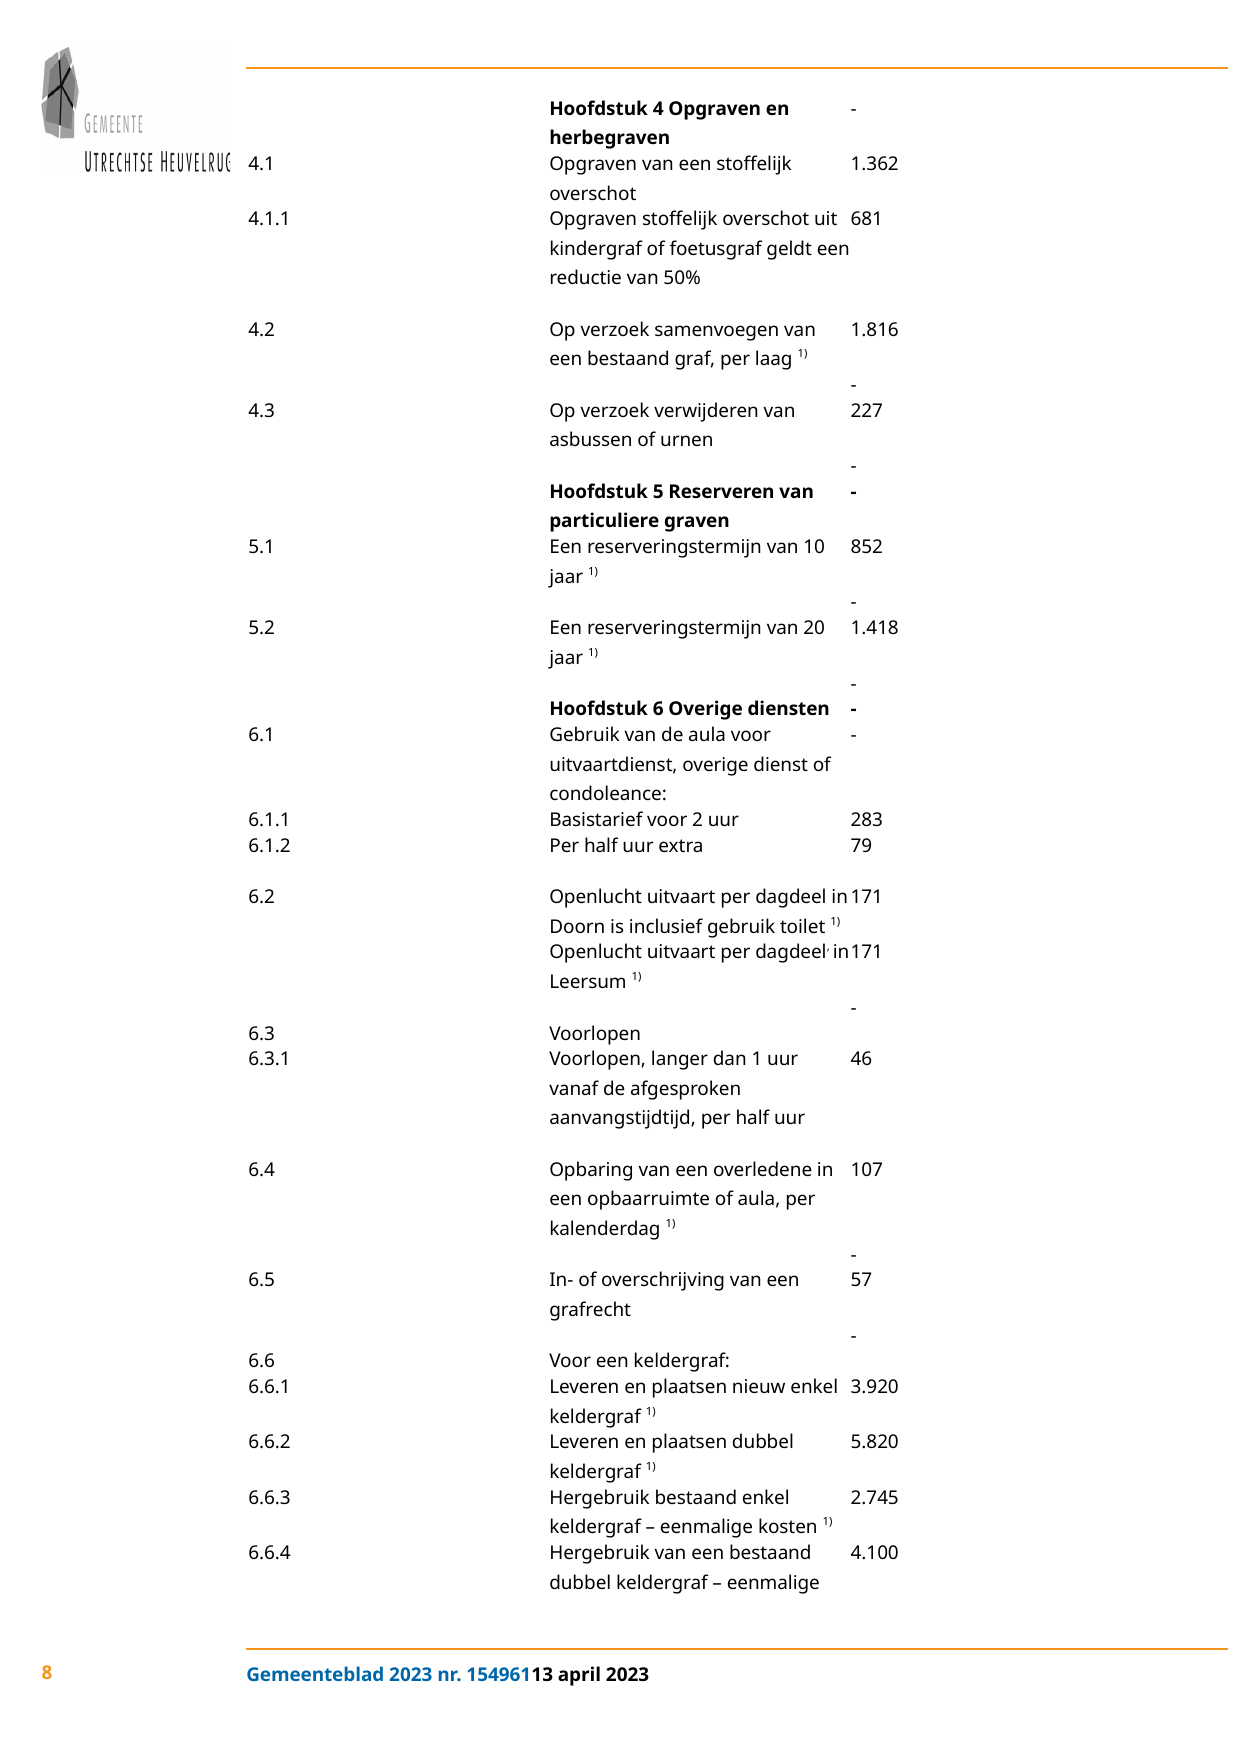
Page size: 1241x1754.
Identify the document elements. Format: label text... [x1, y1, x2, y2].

table_cell [248, 858, 549, 883]
table_cell 4.1 [248, 150, 549, 205]
table_cell 1.418 [850, 615, 1152, 670]
table_cell [850, 1020, 1152, 1045]
table_cell Voor een keldergraf: [549, 1348, 850, 1373]
picture [41, 47, 231, 172]
table_cell Openlucht uitvaart per dagdeel, in Leersum 1) [549, 939, 850, 994]
table_cell 6.2 [248, 883, 549, 939]
table_cell 6.3 [248, 1020, 549, 1045]
table_cell Voorlopen [549, 1020, 850, 1045]
table_cell 6.1.1 [248, 806, 549, 832]
table_cell 852 [850, 534, 1152, 589]
table_cell [850, 1130, 1152, 1156]
table_cell Hoofdstuk 4 Opgraven en herbegraven [549, 95, 850, 150]
table_cell [248, 670, 549, 696]
table_cell 681 [850, 205, 1152, 290]
table_cell - [850, 994, 1152, 1020]
table_cell 171 [850, 883, 1152, 939]
table_cell 3.920 [850, 1374, 1152, 1429]
table_cell [549, 1322, 850, 1348]
table_cell Op verzoek verwijderen van asbussen of urnen [549, 397, 850, 452]
table_cell - [850, 1241, 1152, 1267]
table_cell Openlucht uitvaart per dagdeel in Doorn is inclusief gebruik toilet 1) [549, 883, 850, 939]
table_cell 6.5 [248, 1267, 549, 1322]
table_cell 4.100 [850, 1539, 1152, 1595]
table_cell 6.1 [248, 721, 549, 806]
table_cell 227 [850, 397, 1152, 452]
table_cell Een reserveringstermijn van 10 jaar 1) [549, 534, 850, 589]
table_cell [549, 858, 850, 883]
table_cell [248, 994, 549, 1020]
table_cell Opgraven van een stoffelijk overschot [549, 150, 850, 205]
table_cell 6.1.2 [248, 832, 549, 858]
table_cell 57 [850, 1267, 1152, 1322]
table_cell [549, 670, 850, 696]
table_cell [248, 696, 549, 721]
table_cell 6.3.1 [248, 1045, 549, 1130]
table_cell Opgraven stoffelijk overschot uit kindergraf of foetusgraf geldt een reductie van 50% [549, 205, 850, 290]
table_cell 6.6.1 [248, 1374, 549, 1429]
table_cell 5.1 [248, 534, 549, 589]
table_cell - [850, 670, 1152, 696]
table_cell - [850, 696, 1152, 721]
table_cell Hoofdstuk 5 Reserveren van particuliere graven [549, 478, 850, 533]
table_cell [248, 371, 549, 397]
table_cell - [850, 589, 1152, 614]
table_cell 5.820 [850, 1429, 1152, 1484]
table_cell - [850, 453, 1152, 478]
table_cell 171 [850, 939, 1152, 994]
table_cell 6.6.4 [248, 1539, 549, 1595]
table_cell [248, 939, 549, 994]
table_cell [248, 478, 549, 533]
table_cell [248, 589, 549, 614]
table_cell In- of overschrijving van een grafrecht [549, 1267, 850, 1322]
table_cell 1.362 [850, 150, 1152, 205]
table_cell [549, 453, 850, 478]
table_cell 46 [850, 1045, 1152, 1130]
table_cell [549, 1241, 850, 1267]
table_cell 283 [850, 806, 1152, 832]
table_cell Op verzoek samenvoegen van een bestaand graf, per laag 1) [549, 316, 850, 371]
table_cell Gebruik van de aula voor uitvaartdienst, overige dienst of condoleance: [549, 721, 850, 806]
table_cell 6.6 [248, 1348, 549, 1373]
table_cell Hoofdstuk 6 Overige diensten [549, 696, 850, 721]
table_cell - [850, 478, 1152, 533]
table_cell 4.1.1 [248, 205, 549, 290]
table_cell [248, 453, 549, 478]
table_cell [549, 994, 850, 1020]
table_cell 2.745 [850, 1484, 1152, 1539]
table_cell 6.6.2 [248, 1429, 549, 1484]
table_cell Per half uur extra [549, 832, 850, 858]
table_cell [549, 290, 850, 316]
table_cell 107 [850, 1156, 1152, 1241]
table_cell 5.2 [248, 615, 549, 670]
table_cell [549, 371, 850, 397]
table_cell Voorlopen, langer dan 1 uur vanaf de afgesproken aanvangstijdtijd, per half uur [549, 1045, 850, 1130]
table_cell 4.2 [248, 316, 549, 371]
table_cell Een reserveringstermijn van 20 jaar 1) [549, 615, 850, 670]
table_cell 4.3 [248, 397, 549, 452]
table_cell [850, 290, 1152, 316]
table_cell [850, 858, 1152, 883]
table_cell Basistarief voor 2 uur [549, 806, 850, 832]
table_cell [549, 1130, 850, 1156]
table_cell 79 [850, 832, 1152, 858]
table_cell 1.816 [850, 316, 1152, 371]
table_cell Leveren en plaatsen dubbel keldergraf 1) [549, 1429, 850, 1484]
table_cell [248, 1130, 549, 1156]
table_cell [248, 1241, 549, 1267]
table_cell Leveren en plaatsen nieuw enkel keldergraf 1) [549, 1374, 850, 1429]
table_cell [248, 95, 549, 150]
table_cell - [850, 1322, 1152, 1348]
table_cell - [850, 371, 1152, 397]
table_cell Hergebruik bestaand enkel keldergraf – eenmalige kosten 1) [549, 1484, 850, 1539]
table_cell [248, 290, 549, 316]
table_cell 6.6.3 [248, 1484, 549, 1539]
table_cell - [850, 95, 1152, 150]
table_cell [850, 1348, 1152, 1373]
table_cell Opbaring van een overledene in een opbaarruimte of aula, per kalenderdag 1) [549, 1156, 850, 1241]
table_cell 6.4 [248, 1156, 549, 1241]
table_cell [248, 1322, 549, 1348]
table_cell - [850, 721, 1152, 806]
table_cell Hergebruik van een bestaand dubbel keldergraf – eenmalige [549, 1539, 850, 1595]
table_cell [549, 589, 850, 614]
